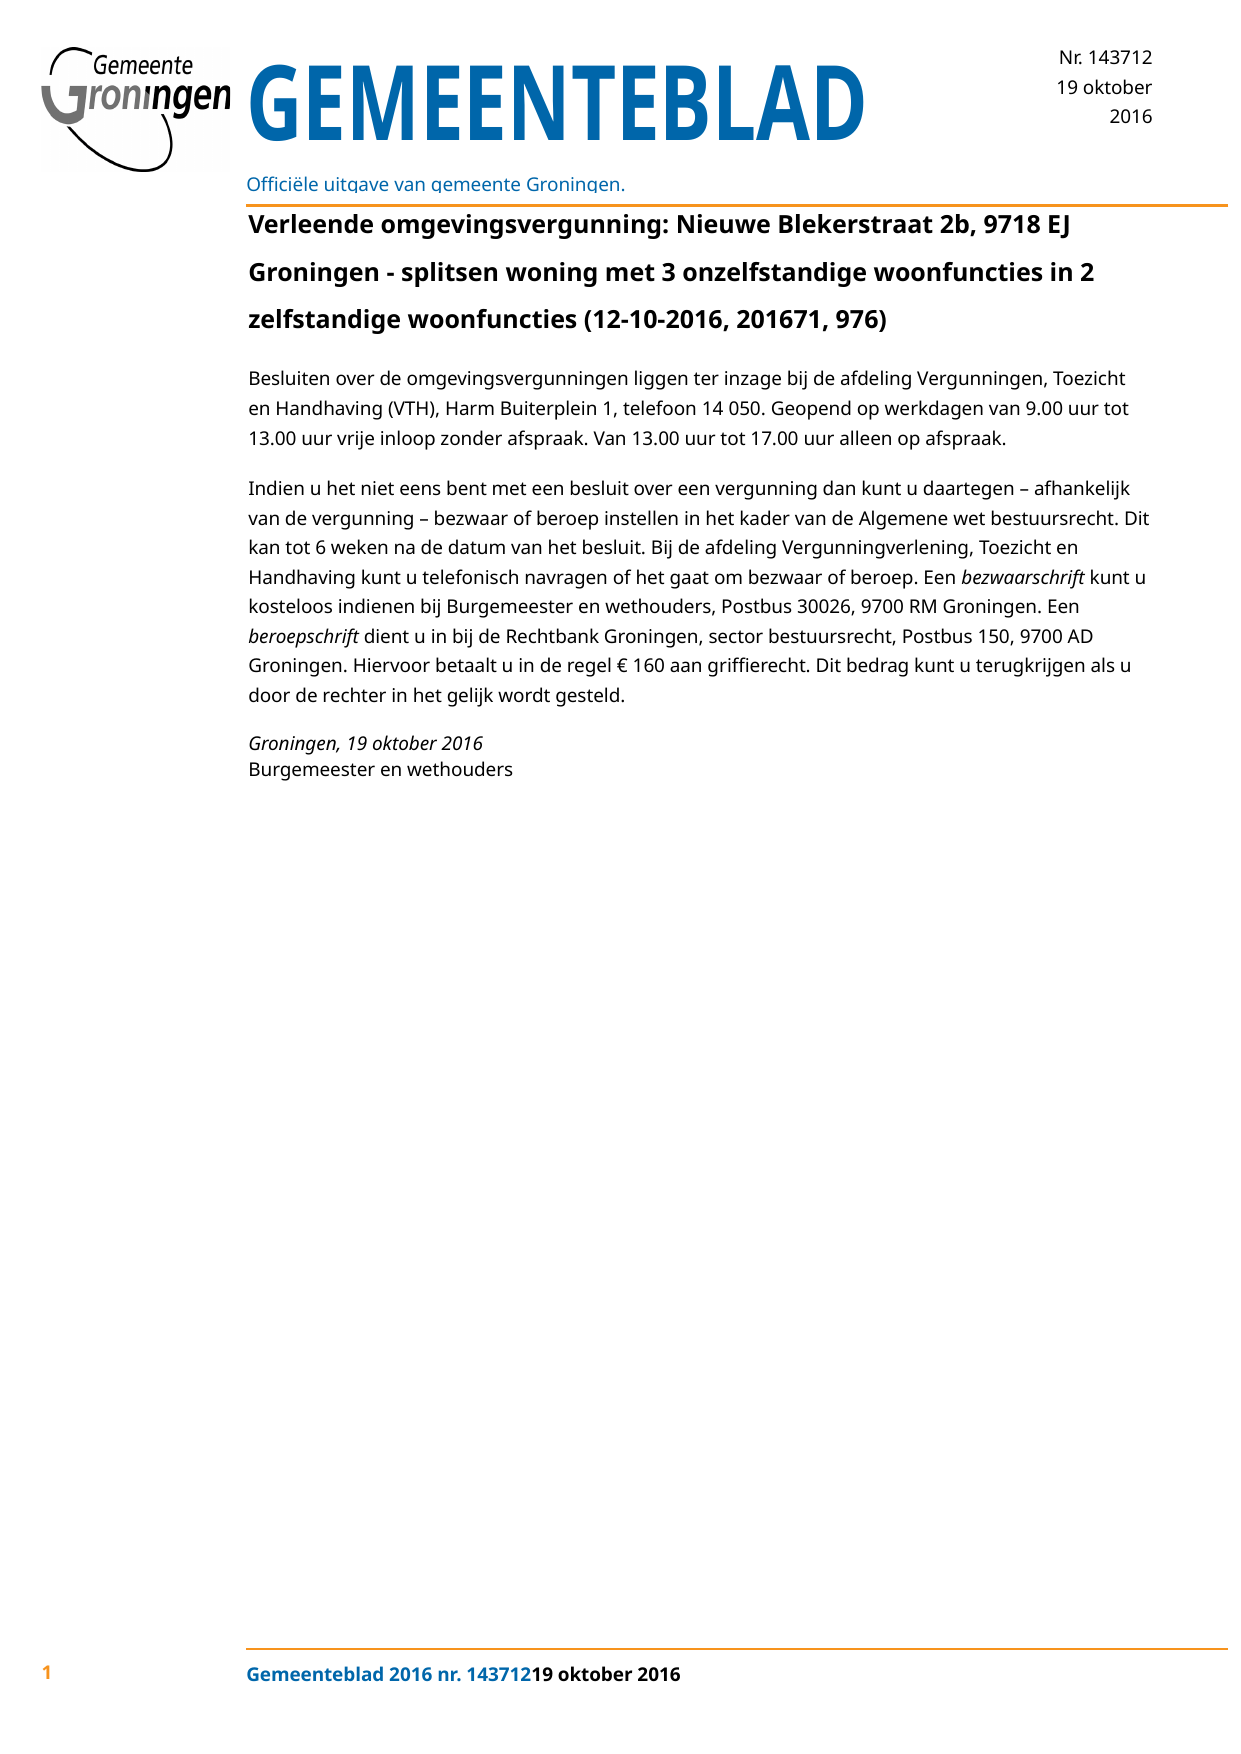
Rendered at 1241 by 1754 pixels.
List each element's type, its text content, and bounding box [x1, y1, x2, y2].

text Burgemeester en wethouders [248, 756, 1152, 781]
text Indien u het niet eens bent met een besluit over een vergunning dan kunt u daartegen – afhankelijk van de vergunning – bezwaar of beroep instellen in het kader van de Algemene wet bestuursrecht. Dit kan tot 6 weken na de datum van het besluit. Bij de afdeling Vergunningverlening, Toezicht en Handhaving kunt u telefonisch navragen of het gaat om bezwaar of beroep. Een bezwaarschrift kunt u kosteloos indienen bij Burgemeester en wethouders, Postbus 30026, 9700 RM Groningen. Een beroepschrift dient u in bij de Rechtbank Groningen, sector bestuursrecht, Postbus 150, 9700 AD Groningen. Hiervoor betaalt u in de regel € 160 aan griffierecht. Dit bedrag kunt u terugkrijgen als u door de rechter in het gelijk wordt gesteld. [248, 475, 1152, 708]
text Besluiten over de omgevingsvergunningen liggen ter inzage bij de afdeling Vergunningen, Toezicht en Handhaving (VTH), Harm Buiterplein 1, telefoon 14 050. Geopend op werkdagen van 9.00 uur tot 13.00 uur vrije inloop zonder afspraak. Van 13.00 uur tot 17.00 uur alleen op afspraak. [248, 366, 1152, 450]
text Groningen, 19 oktober 2016 [248, 730, 1152, 756]
text Verleende omgevingsvergunning: Nieuwe Blekerstraat 2b, 9718 EJ Groningen - splitsen woning met 3 onzelfstandige woonfuncties in 2 zelfstandige woonfuncties (12-10-2016, 201671, 976) [248, 207, 1152, 336]
picture [41, 47, 231, 172]
